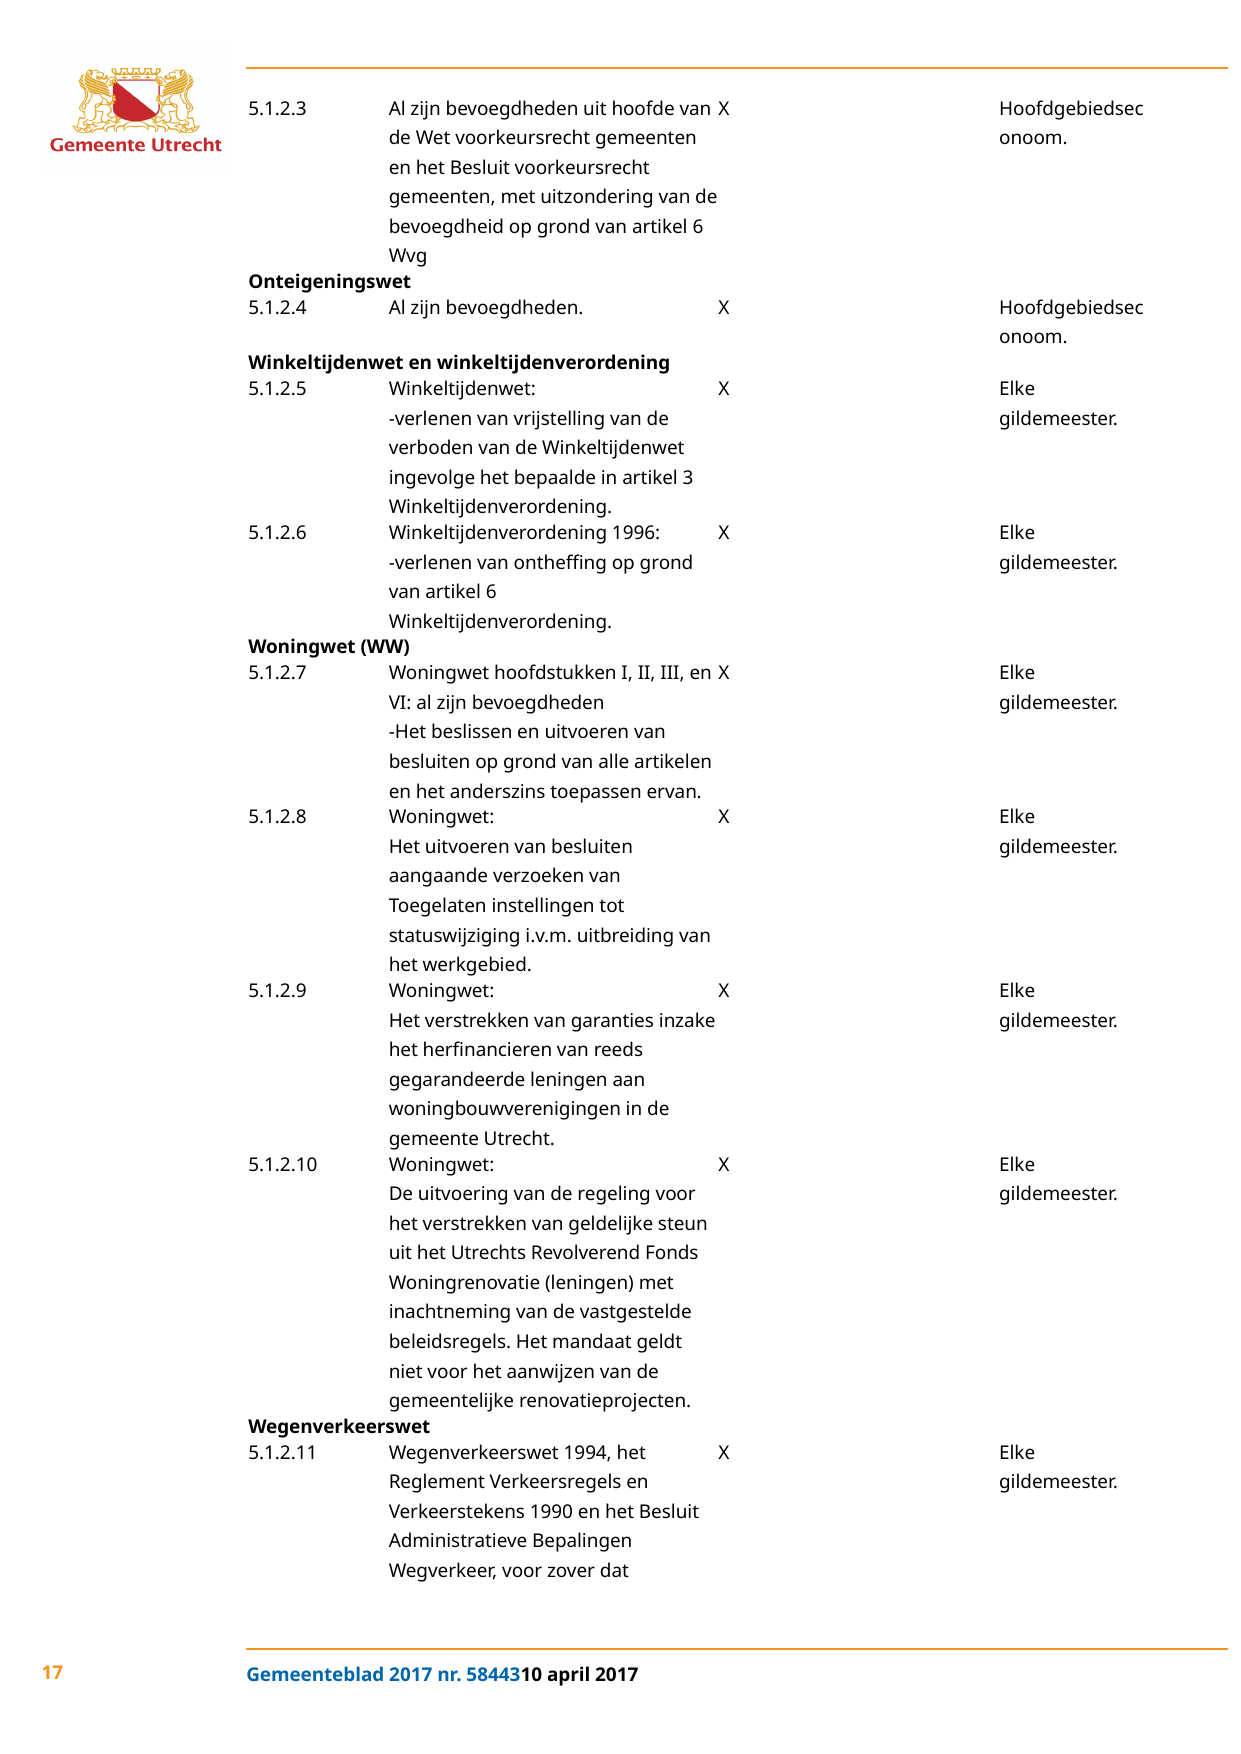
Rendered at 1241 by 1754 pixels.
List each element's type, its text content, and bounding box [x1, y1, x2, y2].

table_cell Woningwet: Het verstrekken van garanties inzake het herfinancieren van reeds gegarandeerde leningen aan woningbouwverenigingen in de gemeente Utrecht. [389, 977, 718, 1151]
table_cell 5.1.2.11 [248, 1439, 388, 1583]
table_cell [859, 294, 999, 349]
table_cell X [718, 95, 858, 268]
table_cell 5.1.2.4 [248, 294, 388, 349]
table_cell Woningwet hoofdstukken I, II, III, en VI: al zijn bevoegdheden -Het beslissen en uitvoeren van besluiten op grond van alle artikelen en het anderszins toepassen ervan. [389, 660, 718, 803]
table_cell 5.1.2.5 [248, 375, 388, 519]
table_cell 5.1.2.10 [248, 1151, 388, 1413]
table_cell X [718, 977, 858, 1151]
table_cell X [718, 375, 858, 519]
table_cell Winkeltijdenwet: -verlenen van vrijstelling van de verboden van de Winkeltijdenwet ingevolge het bepaalde in artikel 3 Winkeltijdenverordening. [389, 375, 718, 519]
table_cell Wegenverkeerswet 1994, het Reglement Verkeersregels en Verkeerstekens 1990 en het Besluit Administratieve Bepalingen Wegverkeer, voor zover dat [389, 1439, 718, 1583]
table_cell Elke gildemeester. [999, 660, 1152, 803]
table_cell Al zijn bevoegdheden uit hoofde van de Wet voorkeursrecht gemeenten en het Besluit voorkeursrecht gemeenten, met uitzondering van de bevoegdheid op grond van artikel 6 Wvg [389, 95, 718, 268]
table_cell Elke gildemeester. [999, 977, 1152, 1151]
table_cell Elke gildemeester. [999, 1439, 1152, 1583]
table_cell Winkeltijdenverordening 1996: -verlenen van ontheffing op grond van artikel 6 Winkeltijdenverordening. [389, 519, 718, 634]
table_cell [859, 519, 999, 634]
table_cell [859, 95, 999, 268]
table_cell 5.1.2.6 [248, 519, 388, 634]
table_cell X [718, 660, 858, 803]
table_cell X [718, 1439, 858, 1583]
table_cell Al zijn bevoegdheden. [389, 294, 718, 349]
table_cell [859, 660, 999, 803]
table_cell X [718, 519, 858, 634]
table_cell Wegenverkeerswet [248, 1413, 1152, 1439]
table_cell Elke gildemeester. [999, 804, 1152, 977]
table_cell Woningwet: De uitvoering van de regeling voor het verstrekken van geldelijke steun uit het Utrechts Revolverend Fonds Woningrenovatie (leningen) met inachtneming van de vastgestelde beleidsregels. Het mandaat geldt niet voor het aanwijzen van de gemeentelijke renovatieprojecten. [389, 1151, 718, 1413]
table_cell 5.1.2.7 [248, 660, 388, 803]
table_cell [859, 977, 999, 1151]
table_cell [859, 804, 999, 977]
table_cell Hoofdgebiedseconoom. [999, 294, 1152, 349]
table_cell Elke gildemeester. [999, 375, 1152, 519]
table_cell Elke gildemeester. [999, 1151, 1152, 1413]
table_cell Hoofdgebiedseconoom. [999, 95, 1152, 268]
table_cell [859, 1151, 999, 1413]
table_cell 5.1.2.9 [248, 977, 388, 1151]
table_cell Woningwet: Het uitvoeren van besluiten aangaande verzoeken van Toegelaten instellingen tot statuswijziging i.v.m. uitbreiding van het werkgebied. [389, 804, 718, 977]
table_cell Onteigeningswet [248, 269, 1152, 294]
table_cell Winkeltijdenwet en winkeltijdenverordening [248, 350, 1152, 375]
table_cell X [718, 1151, 858, 1413]
table_cell 5.1.2.3 [248, 95, 388, 268]
table_cell 5.1.2.8 [248, 804, 388, 977]
table_cell X [718, 294, 858, 349]
picture [41, 47, 231, 172]
table_cell [859, 375, 999, 519]
table_cell [859, 1439, 999, 1583]
table_cell Woningwet (WW) [248, 634, 1152, 659]
table_cell X [718, 804, 858, 977]
table_cell Elke gildemeester. [999, 519, 1152, 634]
